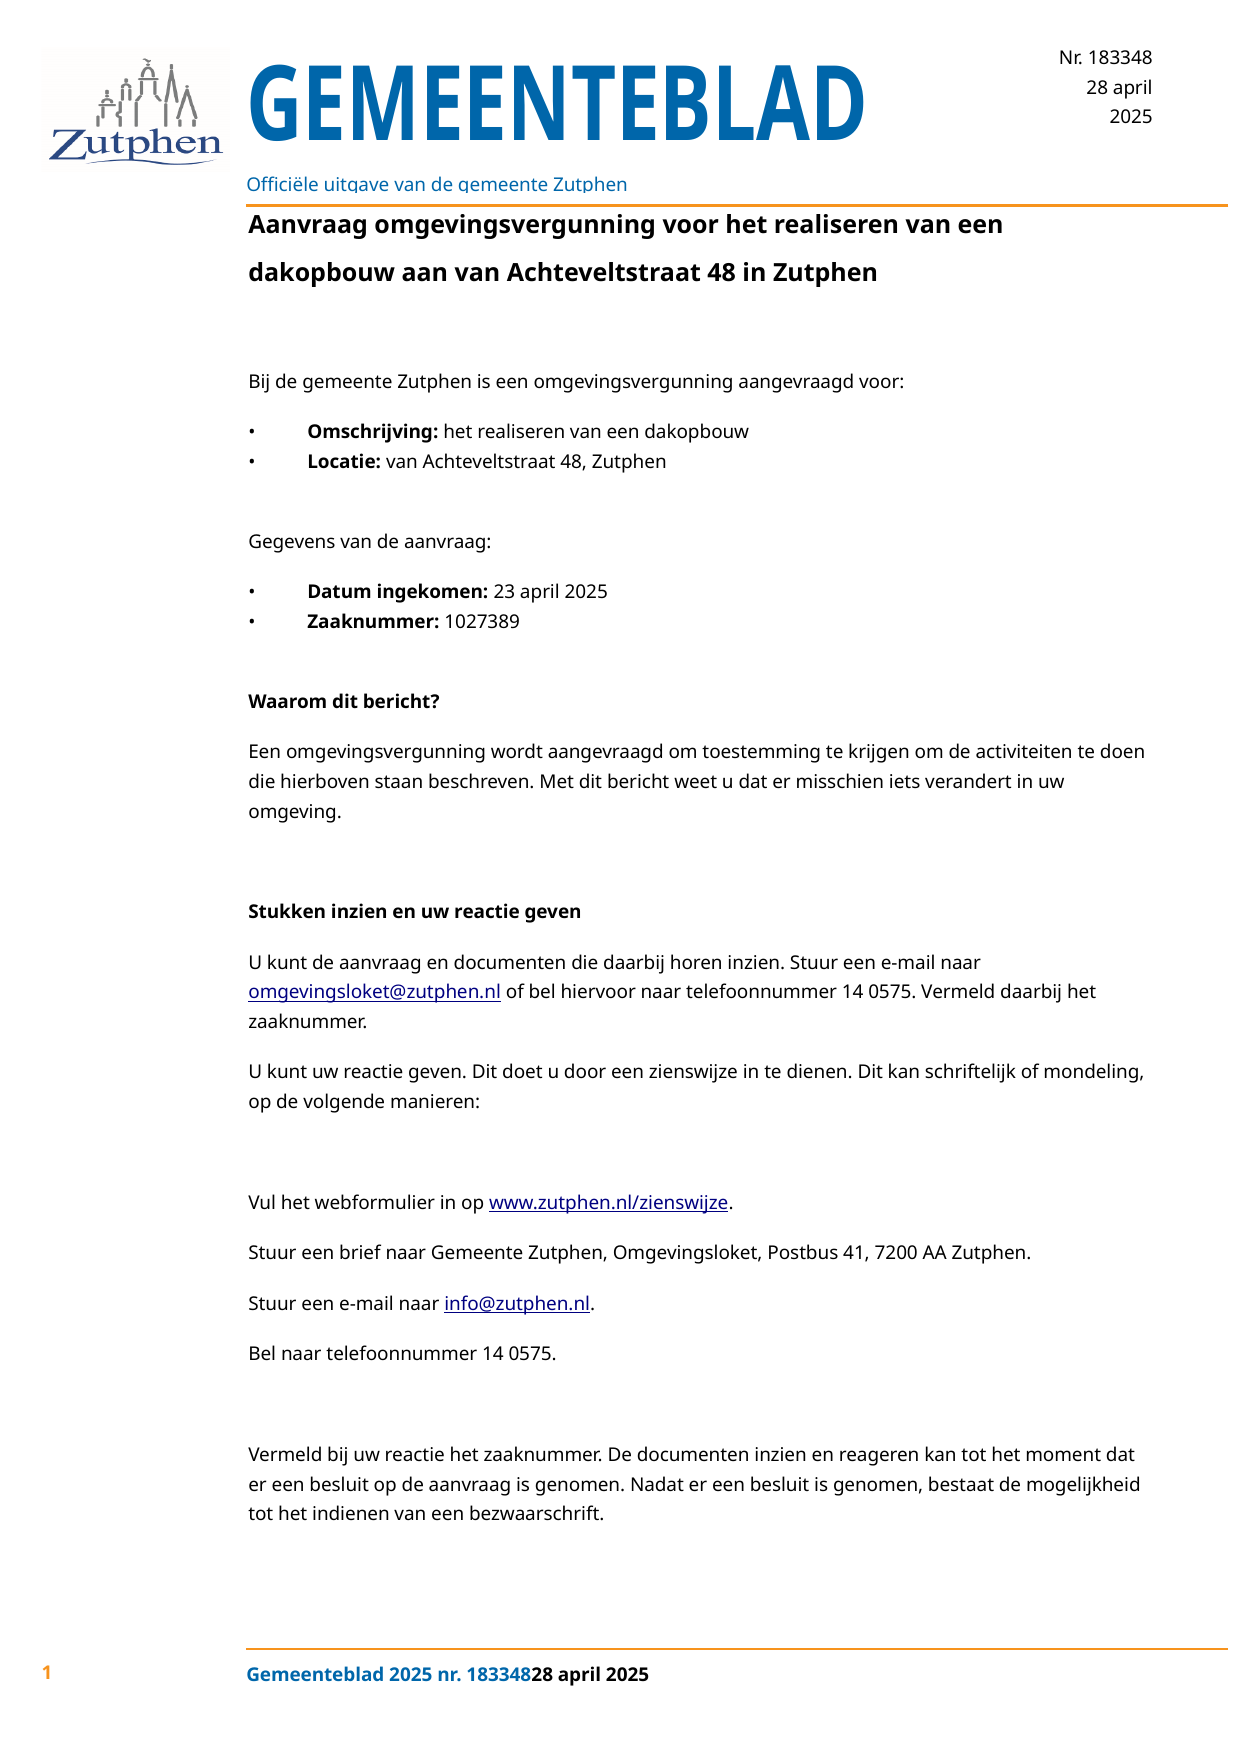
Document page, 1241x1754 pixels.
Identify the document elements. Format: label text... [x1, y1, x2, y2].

text Waarom dit bericht? [248, 688, 1152, 714]
text Een omgevingsvergunning wordt aangevraagd om toestemming te krijgen om de activiteiten te doen die hierboven staan beschreven. Met dit bericht weet u dat er misschien iets verandert in uw omgeving. [248, 739, 1152, 824]
list Locatie: van Achteveltstraat 48, Zutphen [248, 448, 1152, 474]
text Stuur een e-mail naar info@zutphen.nl. [248, 1290, 1152, 1316]
list Omschrijving: het realiseren van een dakopbouw [248, 419, 1152, 444]
text Gegevens van de aanvraag: [248, 528, 1152, 554]
list Datum ingekomen: 23 april 2025 [248, 579, 1152, 604]
text Bij de gemeente Zutphen is een omgevingsvergunning aangevraagd voor: [248, 368, 1152, 394]
text Vul het webformulier in op www.zutphen.nl/zienswijze. [248, 1189, 1152, 1215]
text Aanvraag omgevingsvergunning voor het realiseren van een dakopbouw aan van Achteveltstraat 48 in Zutphen [248, 207, 1152, 288]
text Vermeld bij uw reactie het zaaknummer. De documenten inzien en reageren kan tot het moment dat er een besluit op de aanvraag is genomen. Nadat er een besluit is genomen, bestaat de mogelijkheid tot het indienen van een bezwaarschrift. [248, 1441, 1152, 1526]
text Bel naar telefoonnummer 14 0575. [248, 1340, 1152, 1366]
picture [41, 47, 231, 172]
text Stuur een brief naar Gemeente Zutphen, Omgevingsloket, Postbus 41, 7200 AA Zutphen. [248, 1239, 1152, 1265]
text Stukken inzien en uw reactie geven [248, 899, 1152, 924]
text U kunt de aanvraag en documenten die daarbij horen inzien. Stuur een e-mail naar omgevingsloket@zutphen.nl of bel hiervoor naar telefoonnummer 14 0575. Vermeld daarbij het zaaknummer. [248, 949, 1152, 1034]
text U kunt uw reactie geven. Dit doet u door een zienswijze in te dienen. Dit kan schriftelijk of mondeling, op de volgende manieren: [248, 1059, 1152, 1114]
list Zaaknummer: 1027389 [248, 608, 1152, 634]
